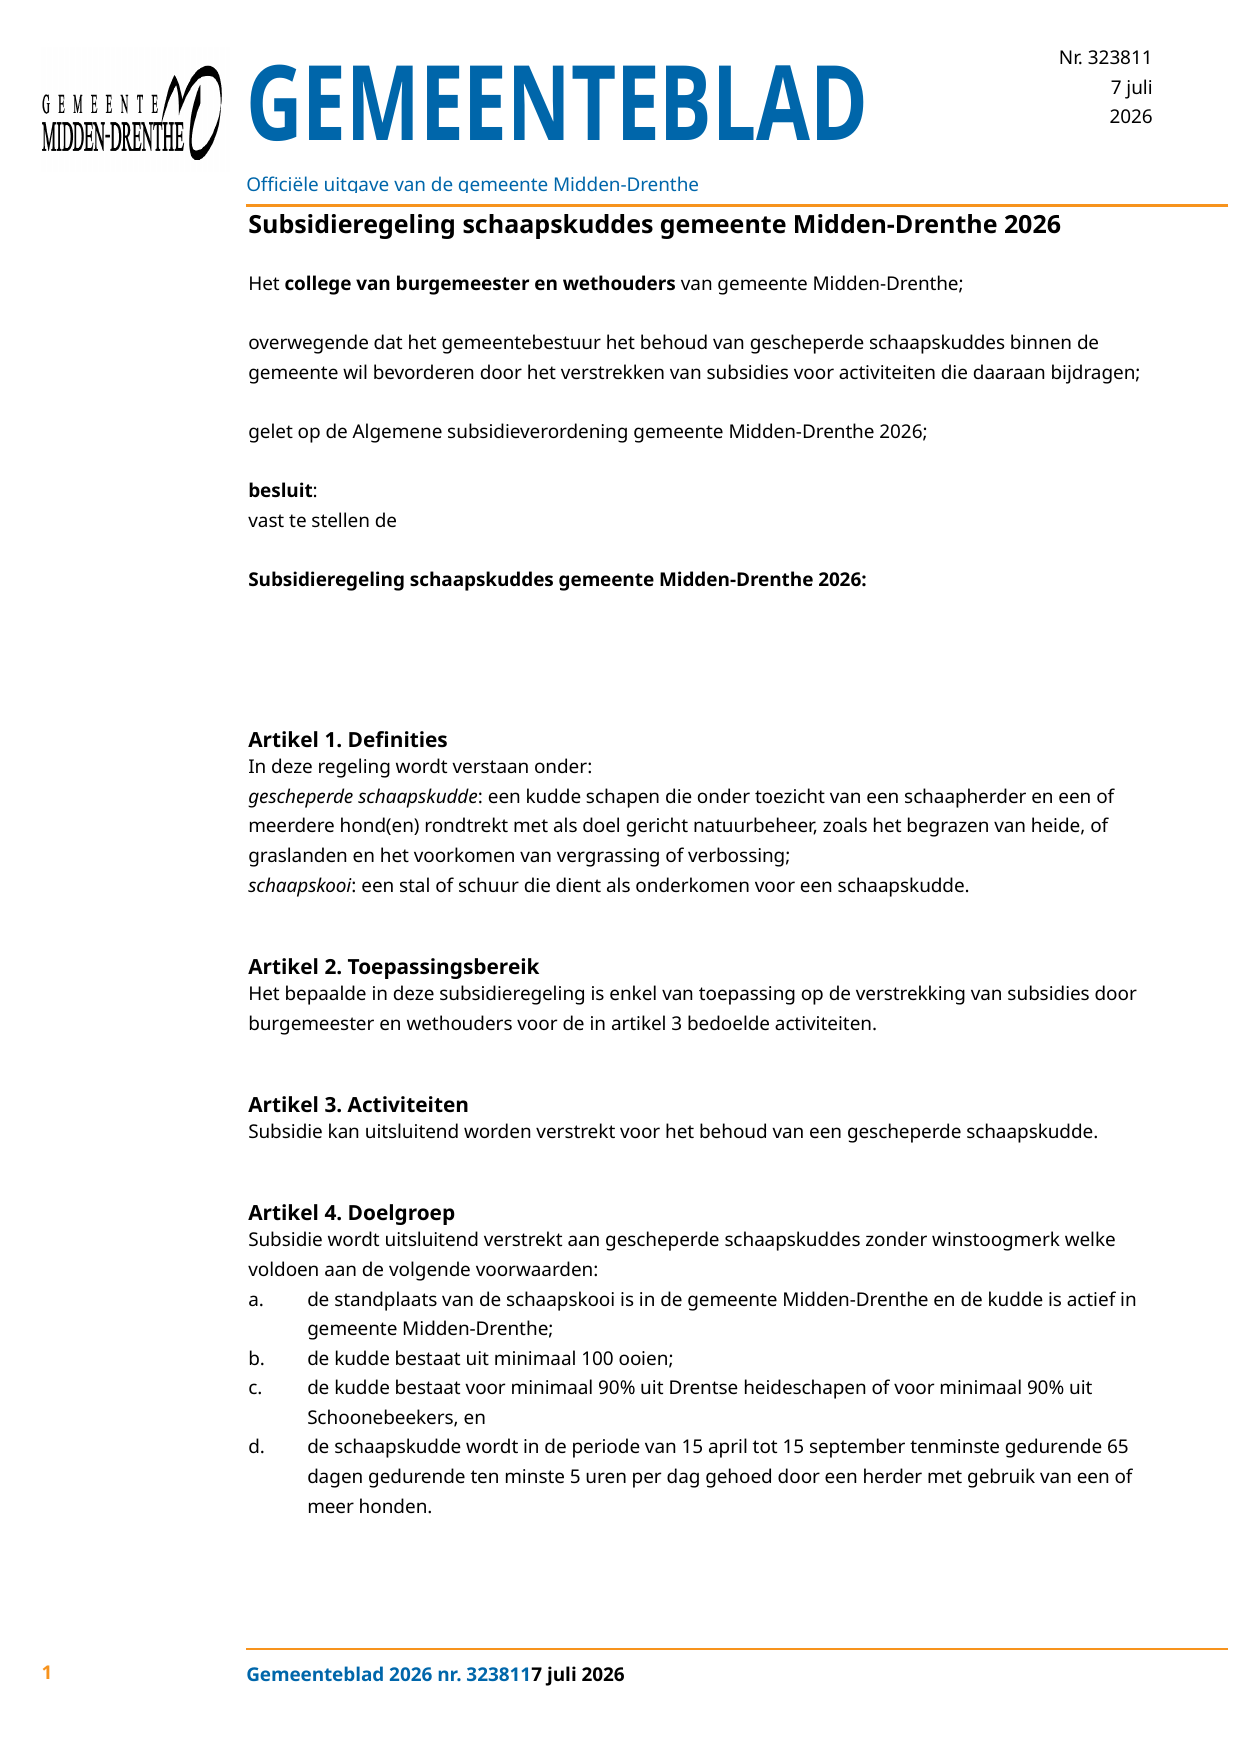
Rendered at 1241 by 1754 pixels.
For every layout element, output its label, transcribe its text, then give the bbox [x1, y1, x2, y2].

list de kudde bestaat uit minimaal 100 ooien; [248, 1345, 1152, 1371]
picture [41, 47, 231, 172]
text Subsidieregeling schaapskuddes gemeente Midden-Drenthe 2026 [248, 207, 1152, 241]
text schaapskooi: een stal of schuur die dient als onderkomen voor een schaapskudde. [248, 872, 1152, 897]
text Subsidie wordt uitsluitend verstrekt aan gescheperde schaapskuddes zonder winstoogmerk welke voldoen aan de volgende voorwaarden: [248, 1227, 1152, 1282]
text besluit: [248, 477, 1152, 503]
text Artikel 1. Definities [248, 725, 1152, 753]
text Artikel 4. Doelgroep [248, 1198, 1152, 1227]
text overwegende dat het gemeentebestuur het behoud van gescheperde schaapskuddes binnen de gemeente wil bevorderen door het verstrekken van subsidies voor activiteiten die daaraan bijdragen; [248, 329, 1152, 385]
text vast te stellen de [248, 507, 1152, 533]
text Artikel 3. Activiteiten [248, 1090, 1152, 1118]
list de schaapskudde wordt in de periode van 15 april tot 15 september tenminste gedurende 65 dagen gedurende ten minste 5 uren per dag gehoed door een herder met gebruik van een of meer honden. [248, 1434, 1152, 1519]
text Subsidieregeling schaapskuddes gemeente Midden-Drenthe 2026: [248, 566, 1152, 592]
text In deze regeling wordt verstaan onder: [248, 753, 1152, 779]
text Het college van burgemeester en wethouders van gemeente Midden-Drenthe; [248, 270, 1152, 296]
text gelet op de Algemene subsidieverordening gemeente Midden-Drenthe 2026; [248, 418, 1152, 444]
list de standplaats van de schaapskooi is in de gemeente Midden-Drenthe en de kudde is actief in gemeente Midden-Drenthe; [248, 1286, 1152, 1341]
list de kudde bestaat voor minimaal 90% uit Drentse heideschapen of voor minimaal 90% uit Schoonebeekers, en [248, 1374, 1152, 1430]
text Artikel 2. Toepassingsbereik [248, 952, 1152, 980]
text Het bepaalde in deze subsidieregeling is enkel van toepassing op de verstrekking van subsidies door burgemeester en wethouders voor de in artikel 3 bedoelde activiteiten. [248, 980, 1152, 1036]
text gescheperde schaapskudde: een kudde schapen die onder toezicht van een schaapherder en een of meerdere hond(en) rondtrekt met als doel gericht natuurbeheer, zoals het begrazen van heide, of graslanden en het voorkomen van vergrassing of verbossing; [248, 783, 1152, 868]
text Subsidie kan uitsluitend worden verstrekt voor het behoud van een gescheperde schaapskudde. [248, 1118, 1152, 1144]
